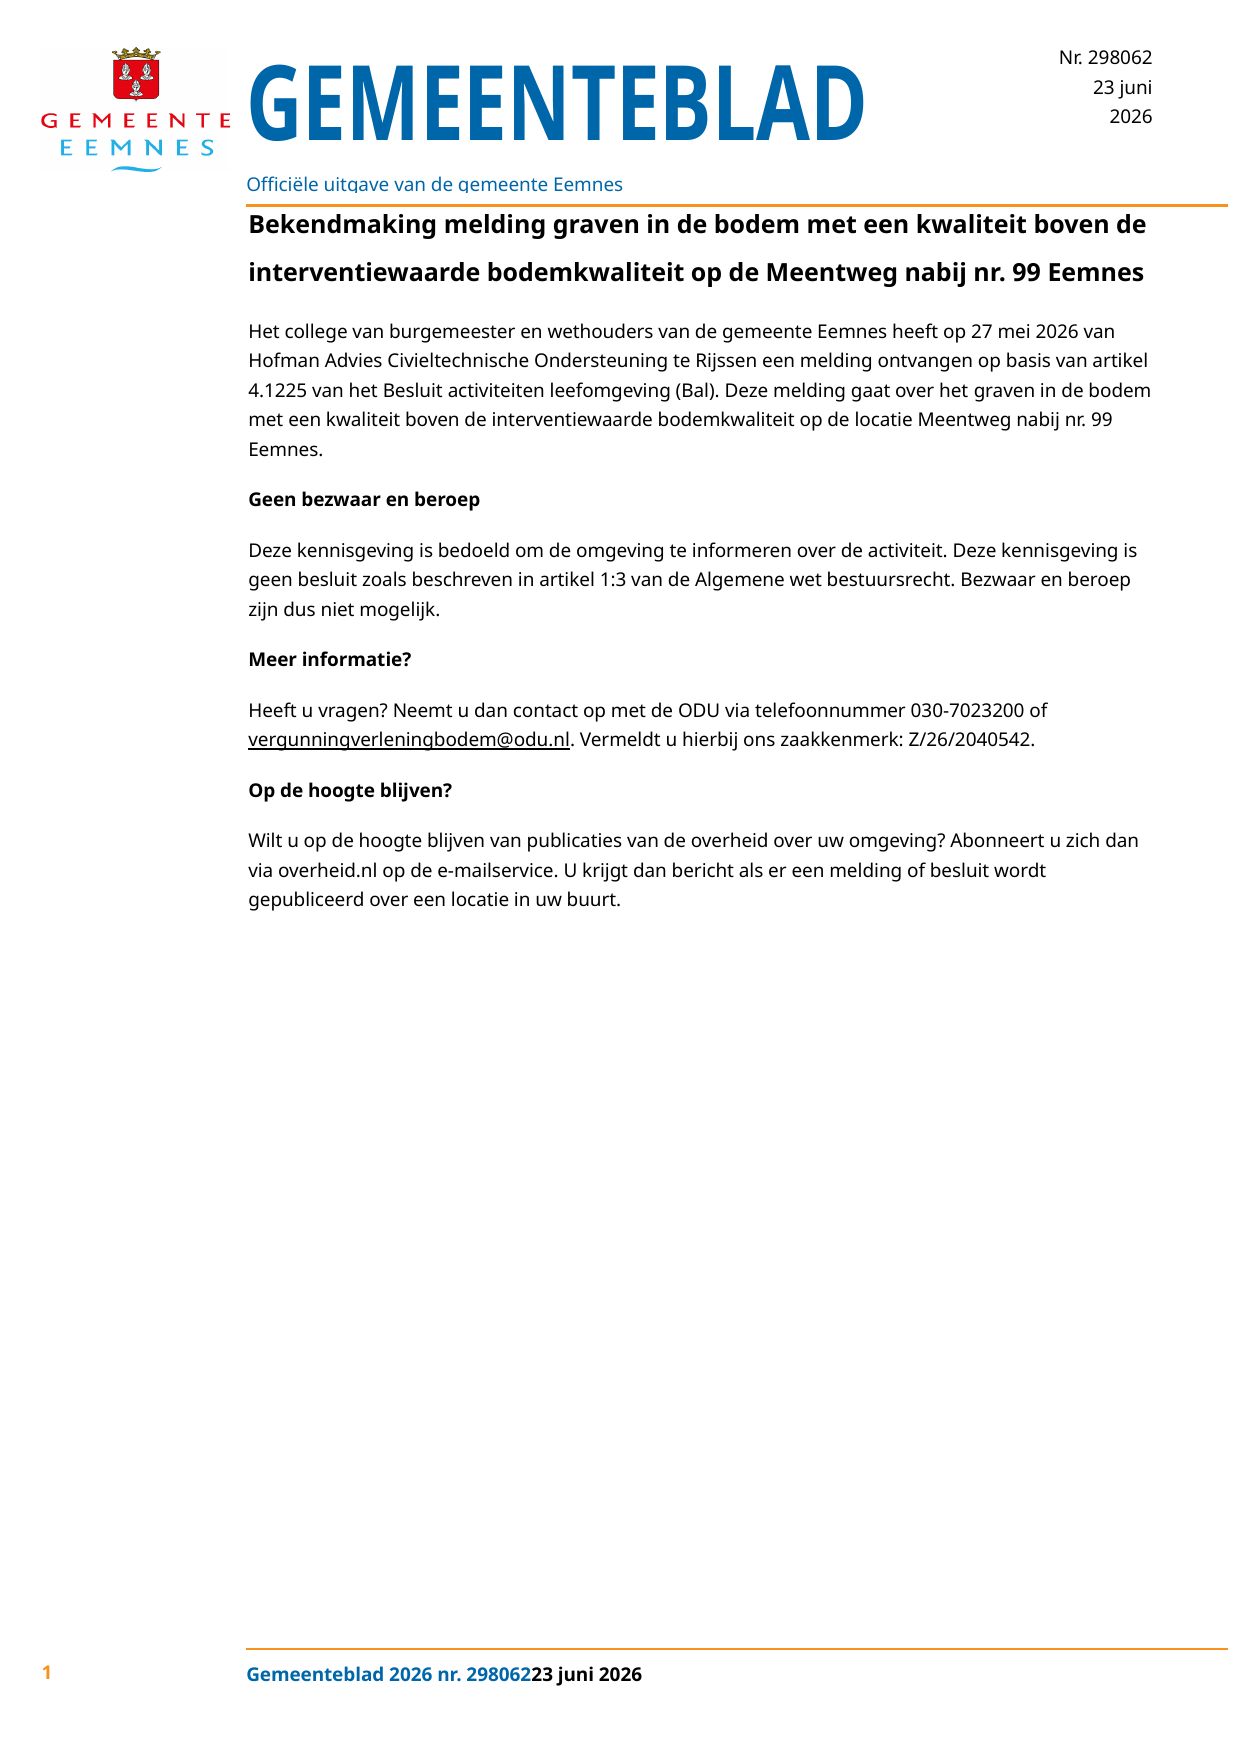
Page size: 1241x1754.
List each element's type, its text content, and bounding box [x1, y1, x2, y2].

text Op de hoogte blijven? [248, 777, 1152, 803]
text Bekendmaking melding graven in de bodem met een kwaliteit boven de interventiewaarde bodemkwaliteit op de Meentweg nabij nr. 99 Eemnes [248, 207, 1152, 288]
picture [41, 47, 231, 172]
text Deze kennisgeving is bedoeld om de omgeving te informeren over de activiteit. Deze kennisgeving is geen besluit zoals beschreven in artikel 1:3 van de Algemene wet bestuursrecht. Bezwaar en beroep zijn dus niet mogelijk. [248, 537, 1152, 622]
text Meer informatie? [248, 647, 1152, 672]
text Geen bezwaar en beroep [248, 487, 1152, 512]
text Wilt u op de hoogte blijven van publicaties van de overheid over uw omgeving? Abonneert u zich dan via overheid.nl op de e-mailservice. U krijgt dan bericht als er een melding of besluit wordt gepubliceerd over een locatie in uw buurt. [248, 827, 1152, 912]
text Heeft u vragen? Neemt u dan contact op met de ODU via telefoonnummer 030-7023200 of vergunningverleningbodem@odu.nl. Vermeldt u hierbij ons zaakkenmerk: Z/26/2040542. [248, 697, 1152, 752]
text Het college van burgemeester en wethouders van de gemeente Eemnes heeft op 27 mei 2026 van Hofman Advies Civieltechnische Ondersteuning te Rijssen een melding ontvangen op basis van artikel 4.1225 van het Besluit activiteiten leefomgeving (Bal). Deze melding gaat over het graven in de bodem met een kwaliteit boven de interventiewaarde bodemkwaliteit op de locatie Meentweg nabij nr. 99 Eemnes. [248, 318, 1152, 462]
